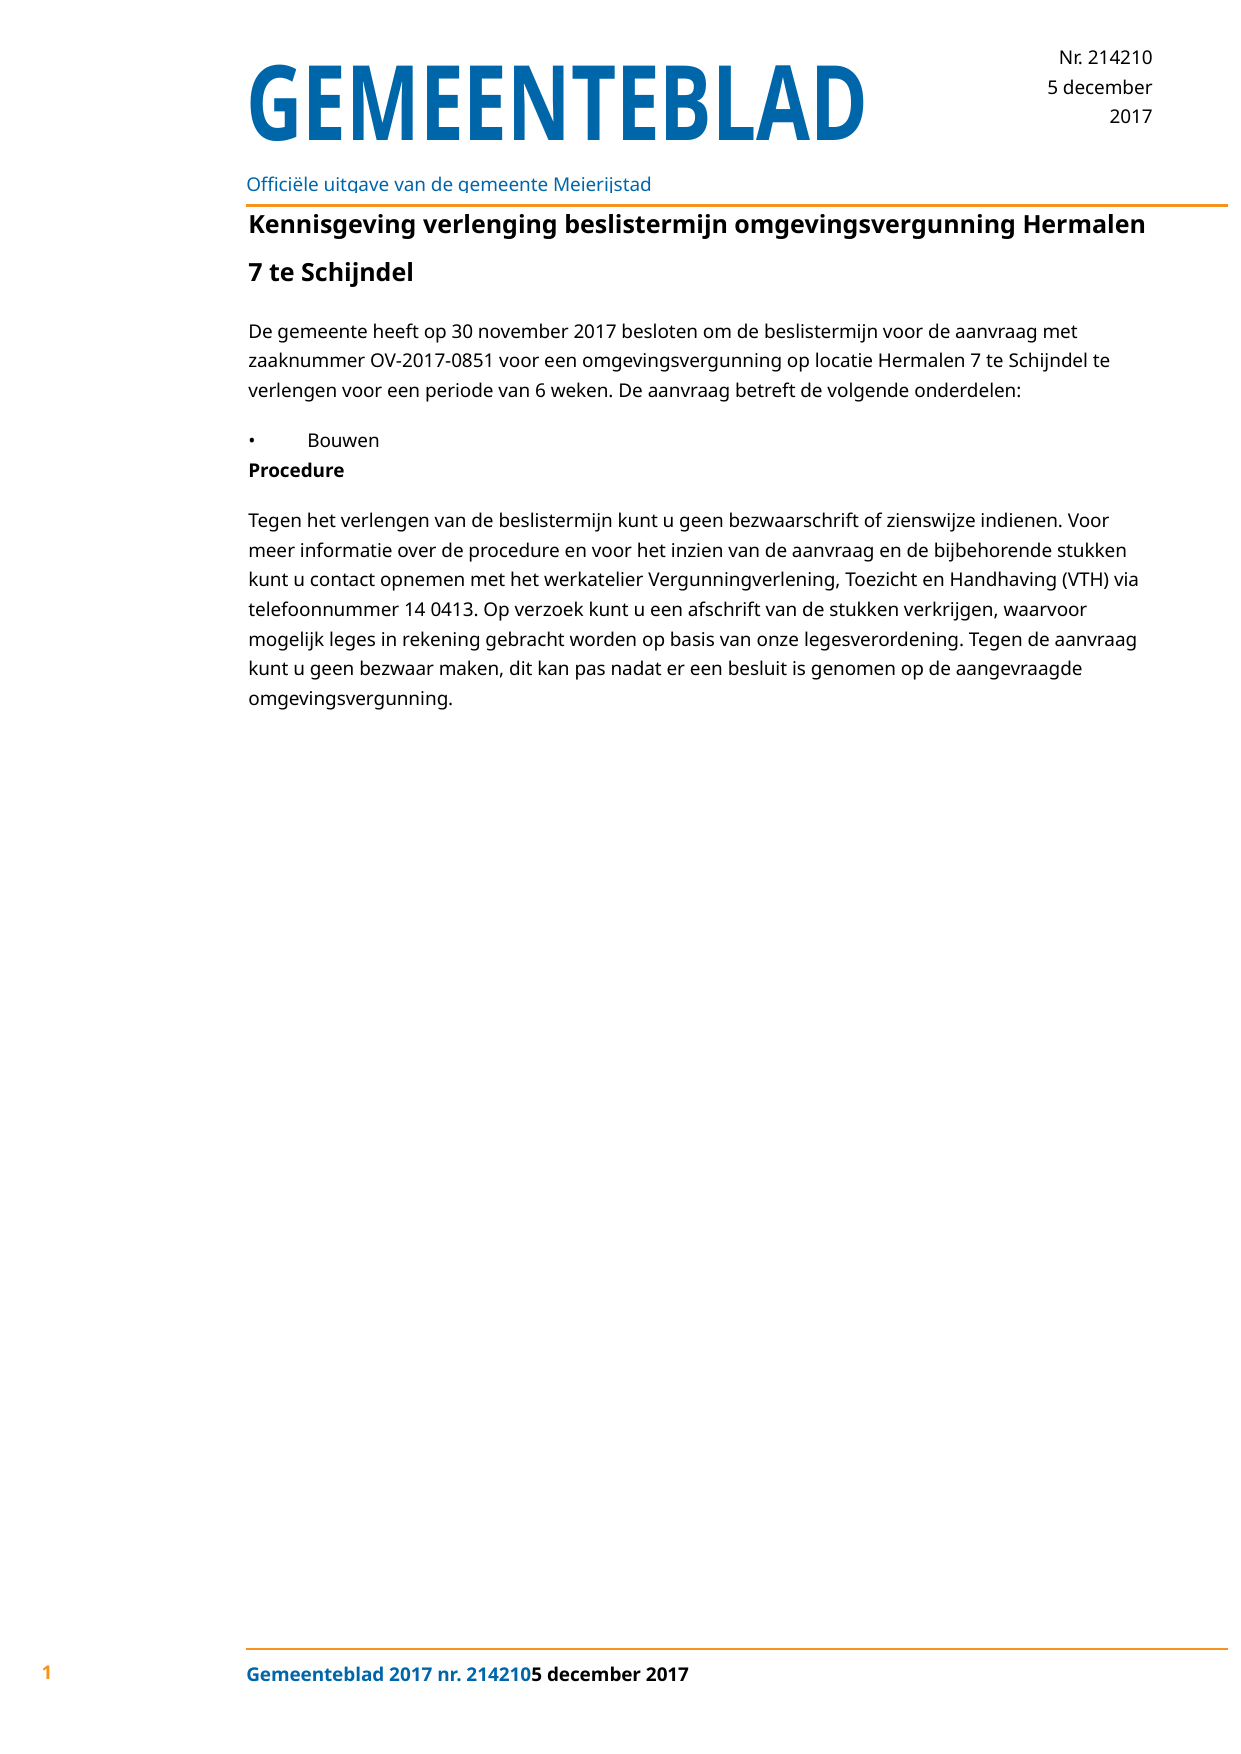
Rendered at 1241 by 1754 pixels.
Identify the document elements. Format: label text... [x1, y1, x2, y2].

text Kennisgeving verlenging beslistermijn omgevingsvergunning Hermalen 7 te Schijndel [248, 207, 1152, 288]
text Procedure [248, 457, 1152, 483]
text Tegen het verlengen van de beslistermijn kunt u geen bezwaarschrift of zienswijze indienen. Voor meer informatie over de procedure en voor het inzien van de aanvraag en de bijbehorende stukken kunt u contact opnemen met het werkatelier Vergunningverlening, Toezicht en Handhaving (VTH) via telefoonnummer 14 0413. Op verzoek kunt u een afschrift van de stukken verkrijgen, waarvoor mogelijk leges in rekening gebracht worden op basis van onze legesverordening. Tegen de aanvraag kunt u geen bezwaar maken, dit kan pas nadat er een besluit is genomen op de aangevraagde omgevingsvergunning. [248, 507, 1152, 711]
picture [41, 47, 231, 172]
text De gemeente heeft op 30 november 2017 besloten om de beslistermijn voor de aanvraag met zaaknummer OV-2017-0851 voor een omgevingsvergunning op locatie Hermalen 7 te Schijndel te verlengen voor een periode van 6 weken. De aanvraag betreft de volgende onderdelen: [248, 318, 1152, 403]
list Bouwen [248, 427, 1152, 453]
